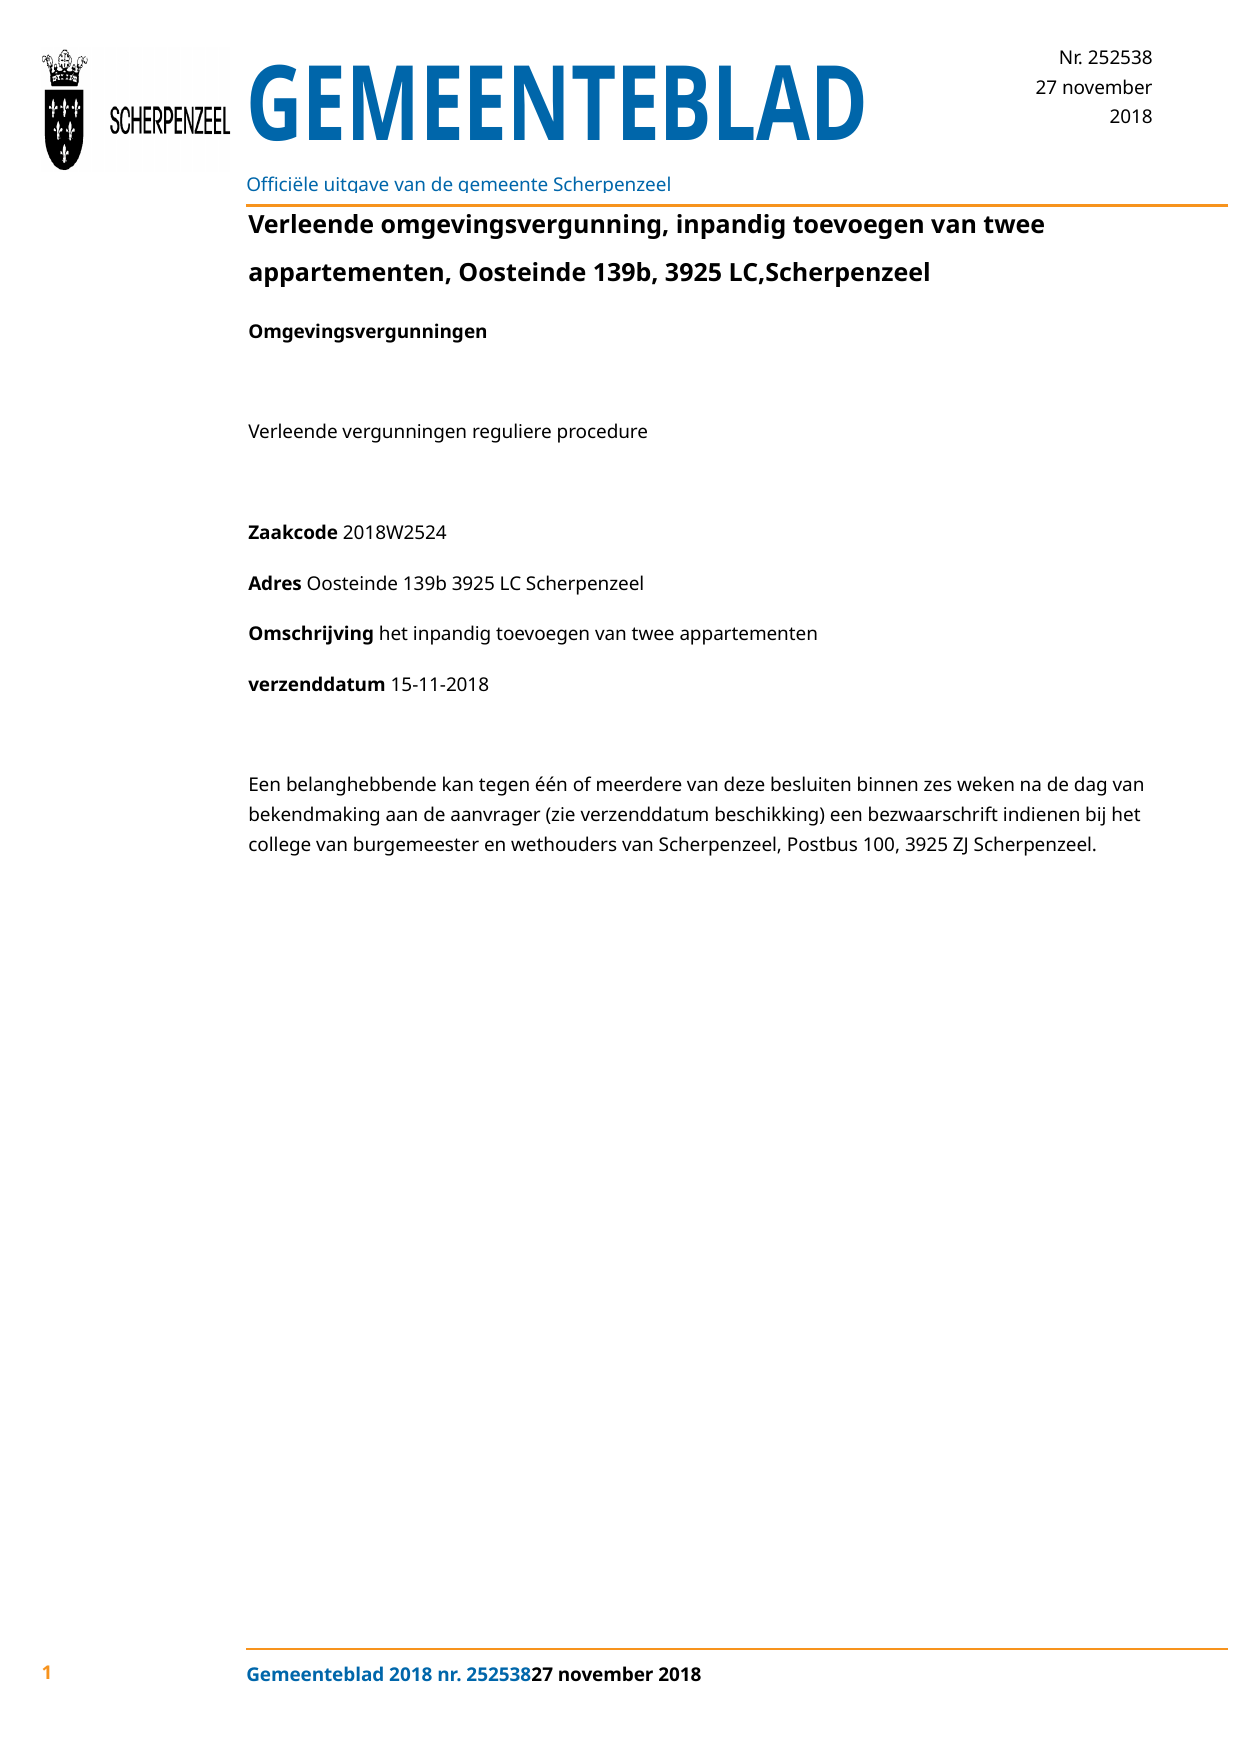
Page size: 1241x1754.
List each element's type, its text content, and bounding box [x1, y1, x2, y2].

text Verleende vergunningen reguliere procedure [248, 419, 1152, 444]
text Een belanghebbende kan tegen één of meerdere van deze besluiten binnen zes weken na de dag van bekendmaking aan de aanvrager (zie verzenddatum beschikking) een bezwaarschrift indienen bij het college van burgemeester en wethouders van Scherpenzeel, Postbus 100, 3925 ZJ Scherpenzeel. [248, 772, 1152, 857]
text Omschrijving het inpandig toevoegen van twee appartementen [248, 620, 1152, 646]
text Omgevingsvergunningen [248, 318, 1152, 344]
text verzenddatum 15-11-2018 [248, 671, 1152, 697]
picture [41, 47, 231, 172]
text Adres Oosteinde 139b 3925 LC Scherpenzeel [248, 570, 1152, 596]
text Zaakcode 2018W2524 [248, 519, 1152, 545]
text Verleende omgevingsvergunning, inpandig toevoegen van twee appartementen, Oosteinde 139b, 3925 LC,Scherpenzeel [248, 207, 1152, 288]
